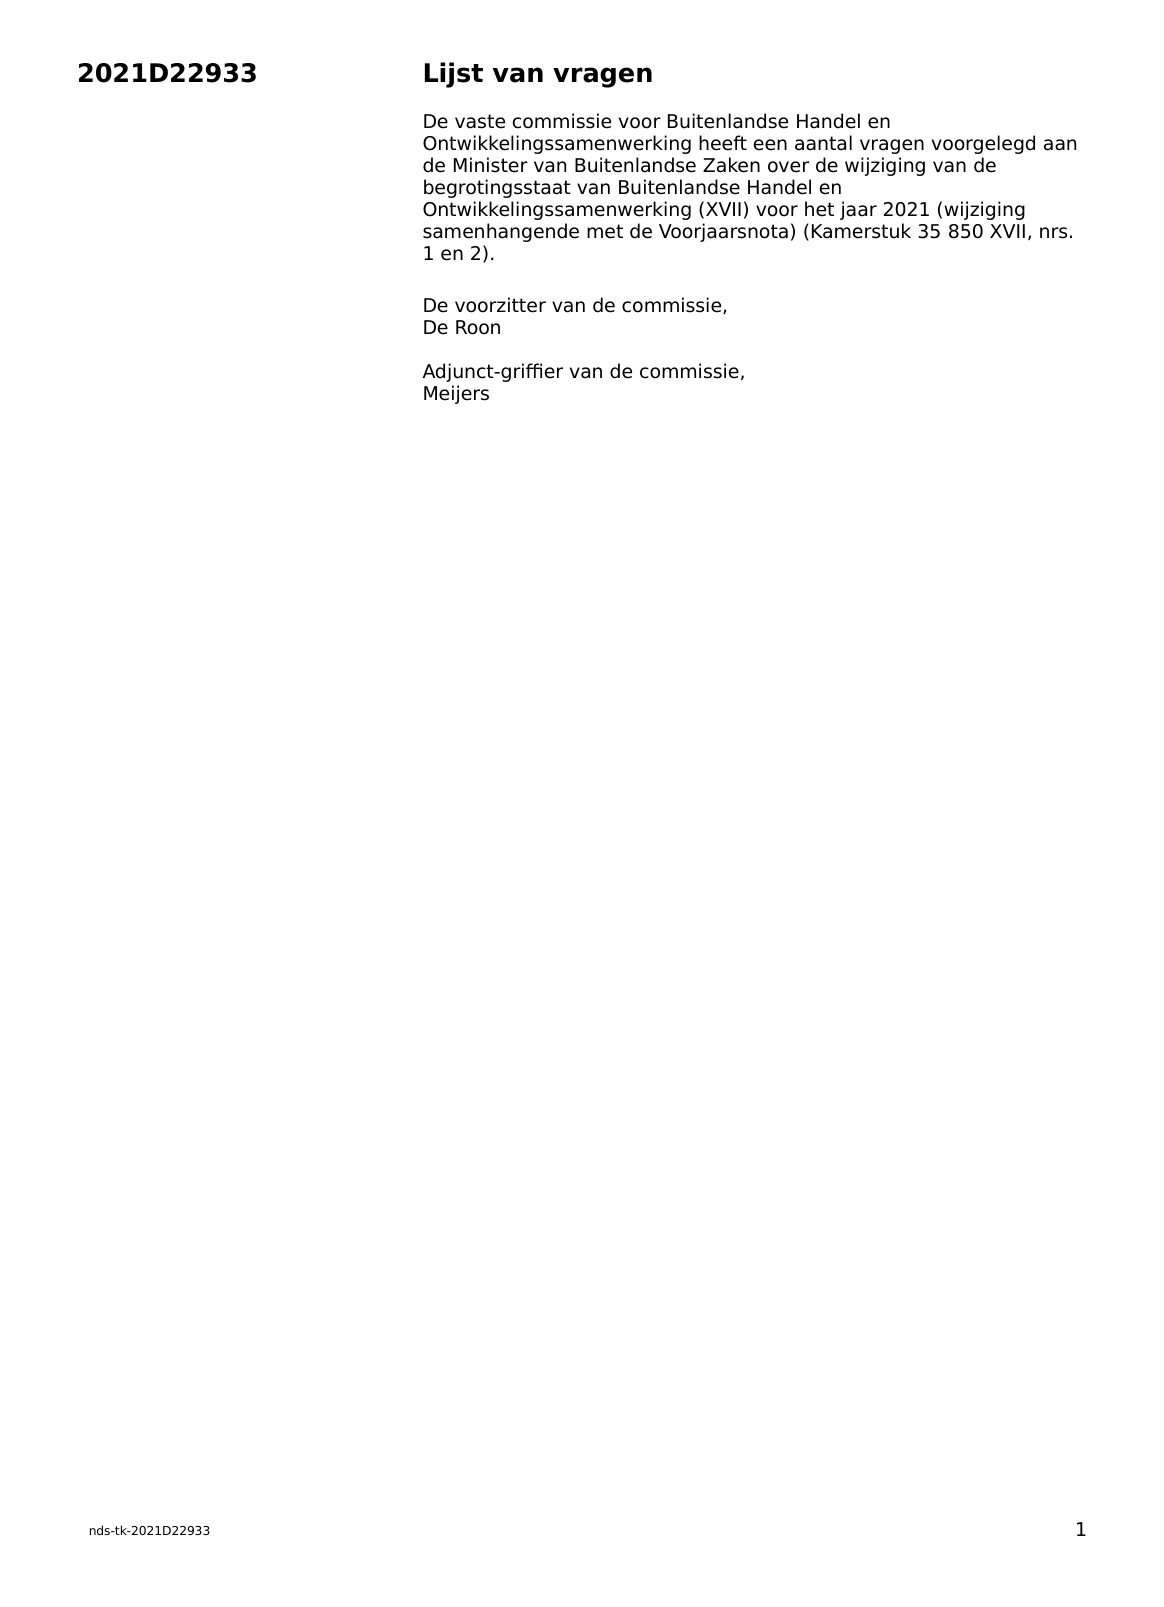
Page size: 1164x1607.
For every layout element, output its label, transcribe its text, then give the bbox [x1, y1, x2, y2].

text 2021D22933 Lijst van vragen [77, 59, 1087, 89]
text De vaste commissie voor Buitenlandse Handel en Ontwikkelingssamenwerking heeft een aantal vragen voorgelegd aan de Minister van Buitenlandse Zaken over de wijziging van de begrotingsstaat van Buitenlandse Handel en Ontwikkelingssamenwerking (XVII) voor het jaar 2021 (wijziging samenhangende met de Voorjaarsnota) (Kamerstuk 35 850 XVII, nrs. 1 en 2). [422, 111, 1087, 265]
text De voorzitter van de commissie, De Roon [422, 295, 1087, 339]
text nds-tk-2021D22933 [88, 1524, 323, 1538]
text Adjunct-griffier van de commissie, Meijers [422, 361, 1087, 405]
